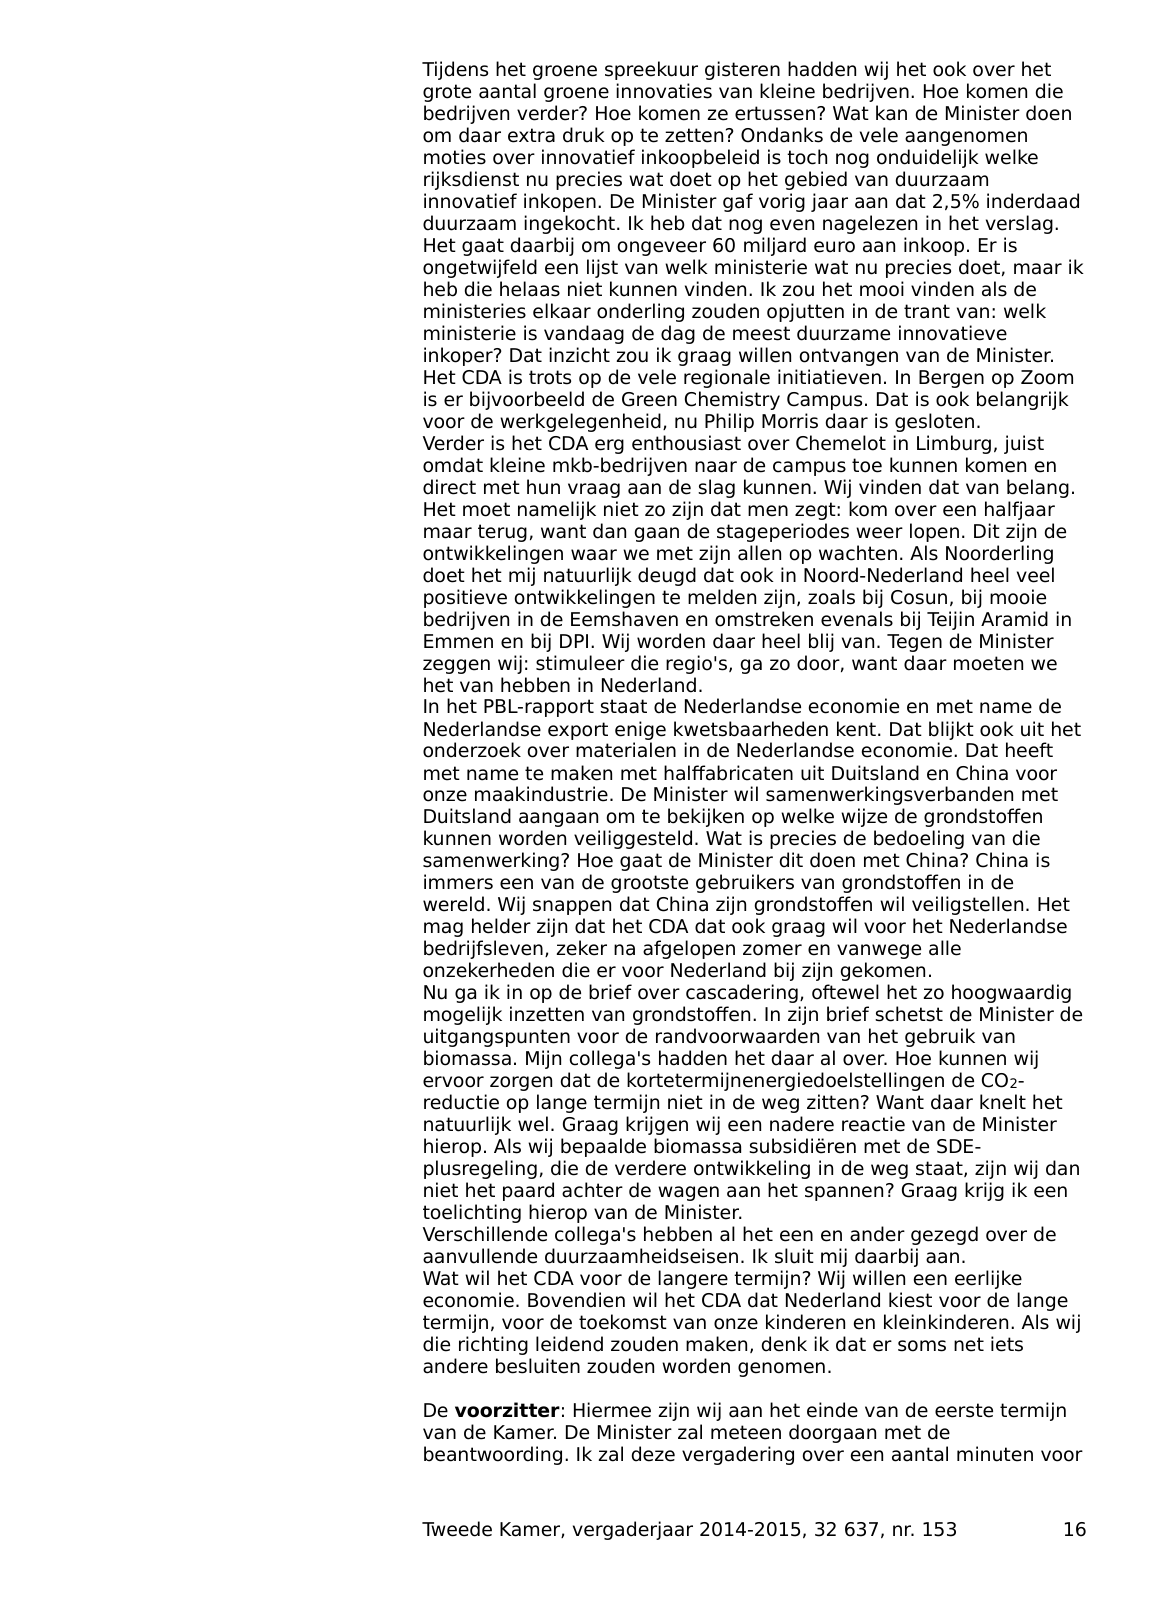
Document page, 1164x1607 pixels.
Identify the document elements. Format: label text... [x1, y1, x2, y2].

text Het CDA is trots op de vele regionale initiatieven. In Bergen op Zoom is er bijvoorbeeld de Green Chemistry Campus. Dat is ook belangrijk voor de werkgelegenheid, nu Philip Morris daar is gesloten. [422, 367, 1087, 433]
text Verder is het CDA erg enthousiast over Chemelot in Limburg, juist omdat kleine mkb-bedrijven naar de campus toe kunnen komen en direct met hun vraag aan de slag kunnen. Wij vinden dat van belang. Het moet namelijk niet zo zijn dat men zegt: kom over een halfjaar maar terug, want dan gaan de stageperiodes weer lopen. Dit zijn de ontwikkelingen waar we met zijn allen op wachten. Als Noorderling doet het mij natuurlijk deugd dat ook in Noord-Nederland heel veel positieve ontwikkelingen te melden zijn, zoals bij Cosun, bij mooie bedrijven in de Eemshaven en omstreken evenals bij Teijin Aramid in Emmen en bij DPI. Wij worden daar heel blij van. Tegen de Minister zeggen wij: stimuleer die regio's, ga zo door, want daar moeten we het van hebben in Nederland. [422, 433, 1087, 696]
text In het PBL-rapport staat de Nederlandse economie en met name de Nederlandse export enige kwetsbaarheden kent. Dat blijkt ook uit het onderzoek over materialen in de Nederlandse economie. Dat heeft met name te maken met halffabricaten uit Duitsland en China voor onze maakindustrie. De Minister wil samenwerkingsverbanden met Duitsland aangaan om te bekijken op welke wijze de grondstoffen kunnen worden veiliggesteld. Wat is precies de bedoeling van die samenwerking? Hoe gaat de Minister dit doen met China? China is immers een van de grootste gebruikers van grondstoffen in de wereld. Wij snappen dat China zijn grondstoffen wil veiligstellen. Het mag helder zijn dat het CDA dat ook graag wil voor het Nederlandse bedrijfsleven, zeker na afgelopen zomer en vanwege alle onzekerheden die er voor Nederland bij zijn gekomen. [422, 696, 1087, 982]
text Tijdens het groene spreekuur gisteren hadden wij het ook over het grote aantal groene innovaties van kleine bedrijven. Hoe komen die bedrijven verder? Hoe komen ze ertussen? Wat kan de Minister doen om daar extra druk op te zetten? Ondanks de vele aangenomen moties over innovatief inkoopbeleid is toch nog onduidelijk welke rijksdienst nu precies wat doet op het gebied van duurzaam innovatief inkopen. De Minister gaf vorig jaar aan dat 2,5% inderdaad duurzaam ingekocht. Ik heb dat nog even nagelezen in het verslag. Het gaat daarbij om ongeveer 60 miljard euro aan inkoop. Er is ongetwijfeld een lijst van welk ministerie wat nu precies doet, maar ik heb die helaas niet kunnen vinden. Ik zou het mooi vinden als de ministeries elkaar onderling zouden opjutten in de trant van: welk ministerie is vandaag de dag de meest duurzame innovatieve inkoper? Dat inzicht zou ik graag willen ontvangen van de Minister. [422, 59, 1087, 367]
text Nu ga ik in op de brief over cascadering, oftewel het zo hoogwaardig mogelijk inzetten van grondstoffen. In zijn brief schetst de Minister de uitgangspunten voor de randvoorwaarden van het gebruik van biomassa. Mijn collega's hadden het daar al over. Hoe kunnen wij ervoor zorgen dat de kortetermijnenergiedoelstellingen de CO2-reductie op lange termijn niet in de weg zitten? Want daar knelt het natuurlijk wel. Graag krijgen wij een nadere reactie van de Minister hierop. Als wij bepaalde biomassa subsidiëren met de SDE-plusregeling, die de verdere ontwikkeling in de weg staat, zijn wij dan niet het paard achter de wagen aan het spannen? Graag krijg ik een toelichting hierop van de Minister. [422, 982, 1087, 1224]
text Verschillende collega's hebben al het een en ander gezegd over de aanvullende duurzaamheidseisen. Ik sluit mij daarbij aan. [422, 1224, 1087, 1268]
text Wat wil het CDA voor de langere termijn? Wij willen een eerlijke economie. Bovendien wil het CDA dat Nederland kiest voor de lange termijn, voor de toekomst van onze kinderen en kleinkinderen. Als wij die richting leidend zouden maken, denk ik dat er soms net iets andere besluiten zouden worden genomen. [422, 1268, 1087, 1378]
text De voorzitter: Hiermee zijn wij aan het einde van de eerste termijn van de Kamer. De Minister zal meteen doorgaan met de beantwoording. Ik zal deze vergadering over een aantal minuten voor [422, 1400, 1087, 1466]
